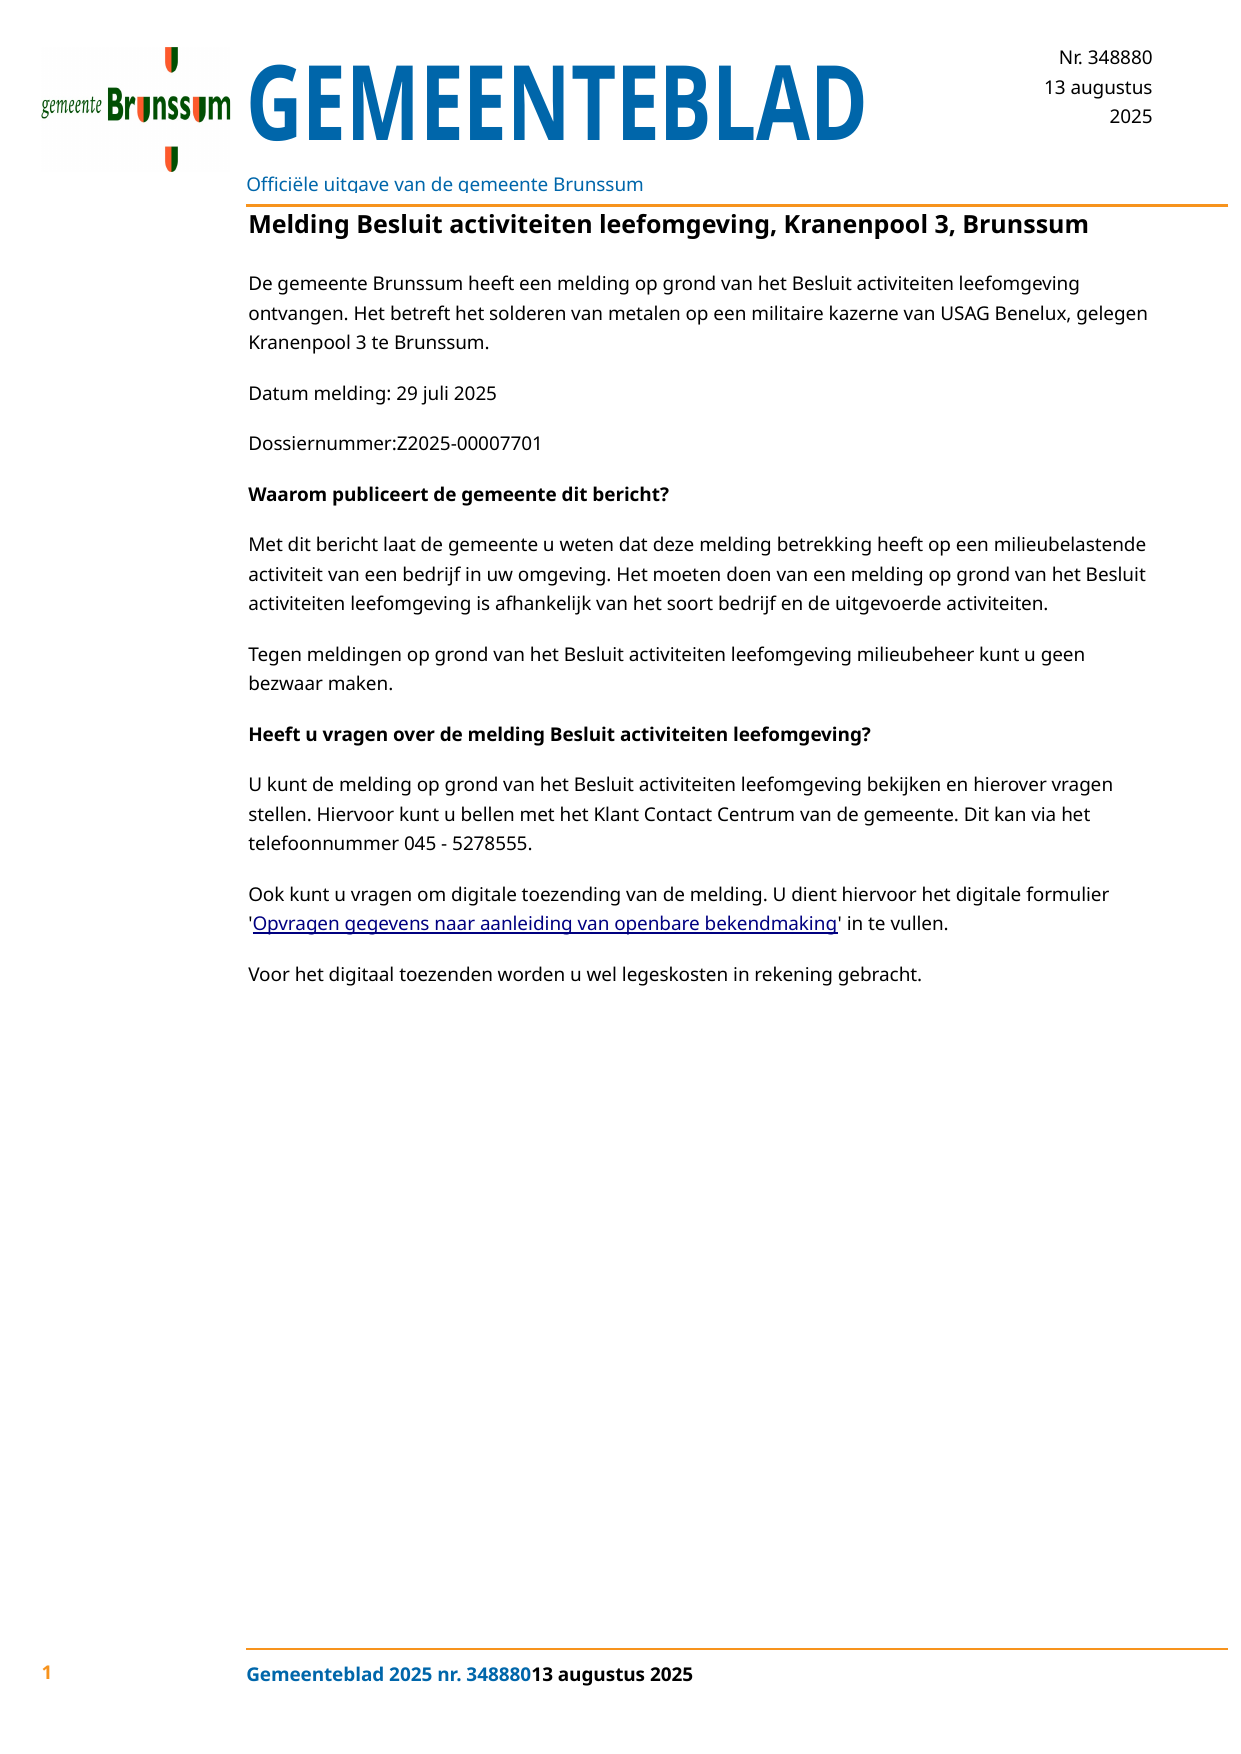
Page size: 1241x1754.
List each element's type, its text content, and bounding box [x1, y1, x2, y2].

text Voor het digitaal toezenden worden u wel legeskosten in rekening gebracht. [248, 961, 1152, 986]
text Datum melding: 29 juli 2025 [248, 380, 1152, 406]
text Melding Besluit activiteiten leefomgeving, Kranenpool 3, Brunssum [248, 207, 1152, 241]
text De gemeente Brunssum heeft een melding op grond van het Besluit activiteiten leefomgeving ontvangen. Het betreft het solderen van metalen op een militaire kazerne van USAG Benelux, gelegen Kranenpool 3 te Brunssum. [248, 270, 1152, 355]
text Met dit bericht laat de gemeente u weten dat deze melding betrekking heeft op een milieubelastende activiteit van een bedrijf in uw omgeving. Het moeten doen van een melding op grond van het Besluit activiteiten leefomgeving is afhankelijk van het soort bedrijf en de uitgevoerde activiteiten. [248, 531, 1152, 616]
text Ook kunt u vragen om digitale toezending van de melding. U dient hiervoor het digitale formulier 'Opvragen gegevens naar aanleiding van openbare bekendmaking' in te vullen. [248, 881, 1152, 936]
text Dossiernummer:Z2025-00007701 [248, 430, 1152, 456]
picture [41, 47, 231, 172]
text Heeft u vragen over de melding Besluit activiteiten leefomgeving? [248, 721, 1152, 746]
text Tegen meldingen op grond van het Besluit activiteiten leefomgeving milieubeheer kunt u geen bezwaar maken. [248, 641, 1152, 696]
text U kunt de melding op grond van het Besluit activiteiten leefomgeving bekijken en hierover vragen stellen. Hiervoor kunt u bellen met het Klant Contact Centrum van de gemeente. Dit kan via het telefoonnummer 045 - 5278555. [248, 771, 1152, 856]
text Waarom publiceert de gemeente dit bericht? [248, 481, 1152, 506]
